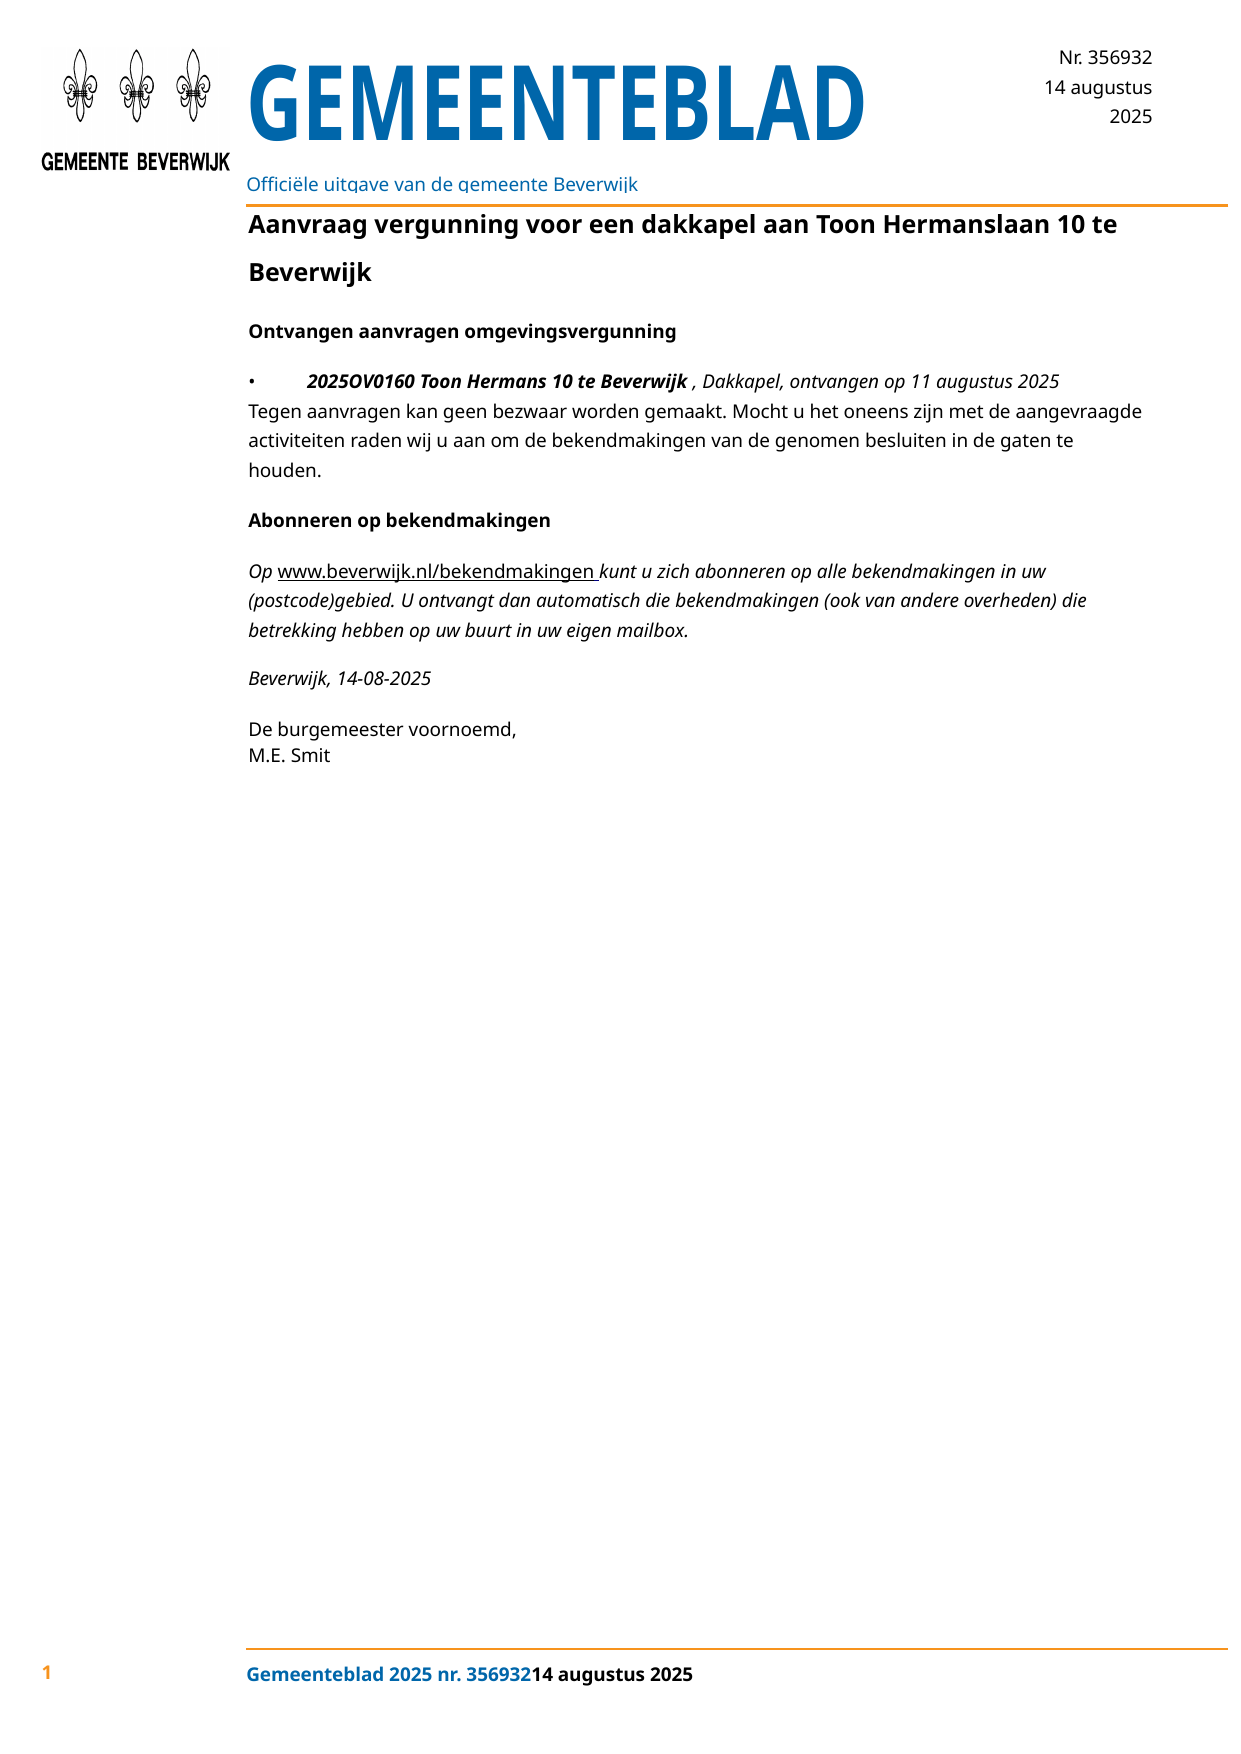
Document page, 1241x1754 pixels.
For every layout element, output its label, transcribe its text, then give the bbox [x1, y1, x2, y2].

text Abonneren op bekendmakingen [248, 507, 1152, 533]
text Ontvangen aanvragen omgevingsvergunning [248, 318, 1152, 344]
text M.E. Smit [248, 742, 1152, 768]
text Tegen aanvragen kan geen bezwaar worden gemaakt. Mocht u het oneens zijn met de aangevraagde activiteiten raden wij u aan om de bekendmakingen van de genomen besluiten in de gaten te houden. [248, 398, 1152, 483]
picture [41, 47, 231, 172]
text Op www.beverwijk.nl/bekendmakingen kunt u zich abonneren op alle bekendmakingen in uw (postcode)gebied. U ontvangt dan automatisch die bekendmakingen (ook van andere overheden) die betrekking hebben op uw buurt in uw eigen mailbox. [248, 558, 1152, 643]
text Aanvraag vergunning voor een dakkapel aan Toon Hermanslaan 10 te Beverwijk [248, 207, 1152, 288]
text De burgemeester voornoemd, [248, 716, 1152, 742]
text Beverwijk, 14-08-2025 [248, 665, 1152, 691]
list 2025OV0160 Toon Hermans 10 te Beverwijk , Dakkapel, ontvangen op 11 augustus 2025 [248, 368, 1152, 394]
